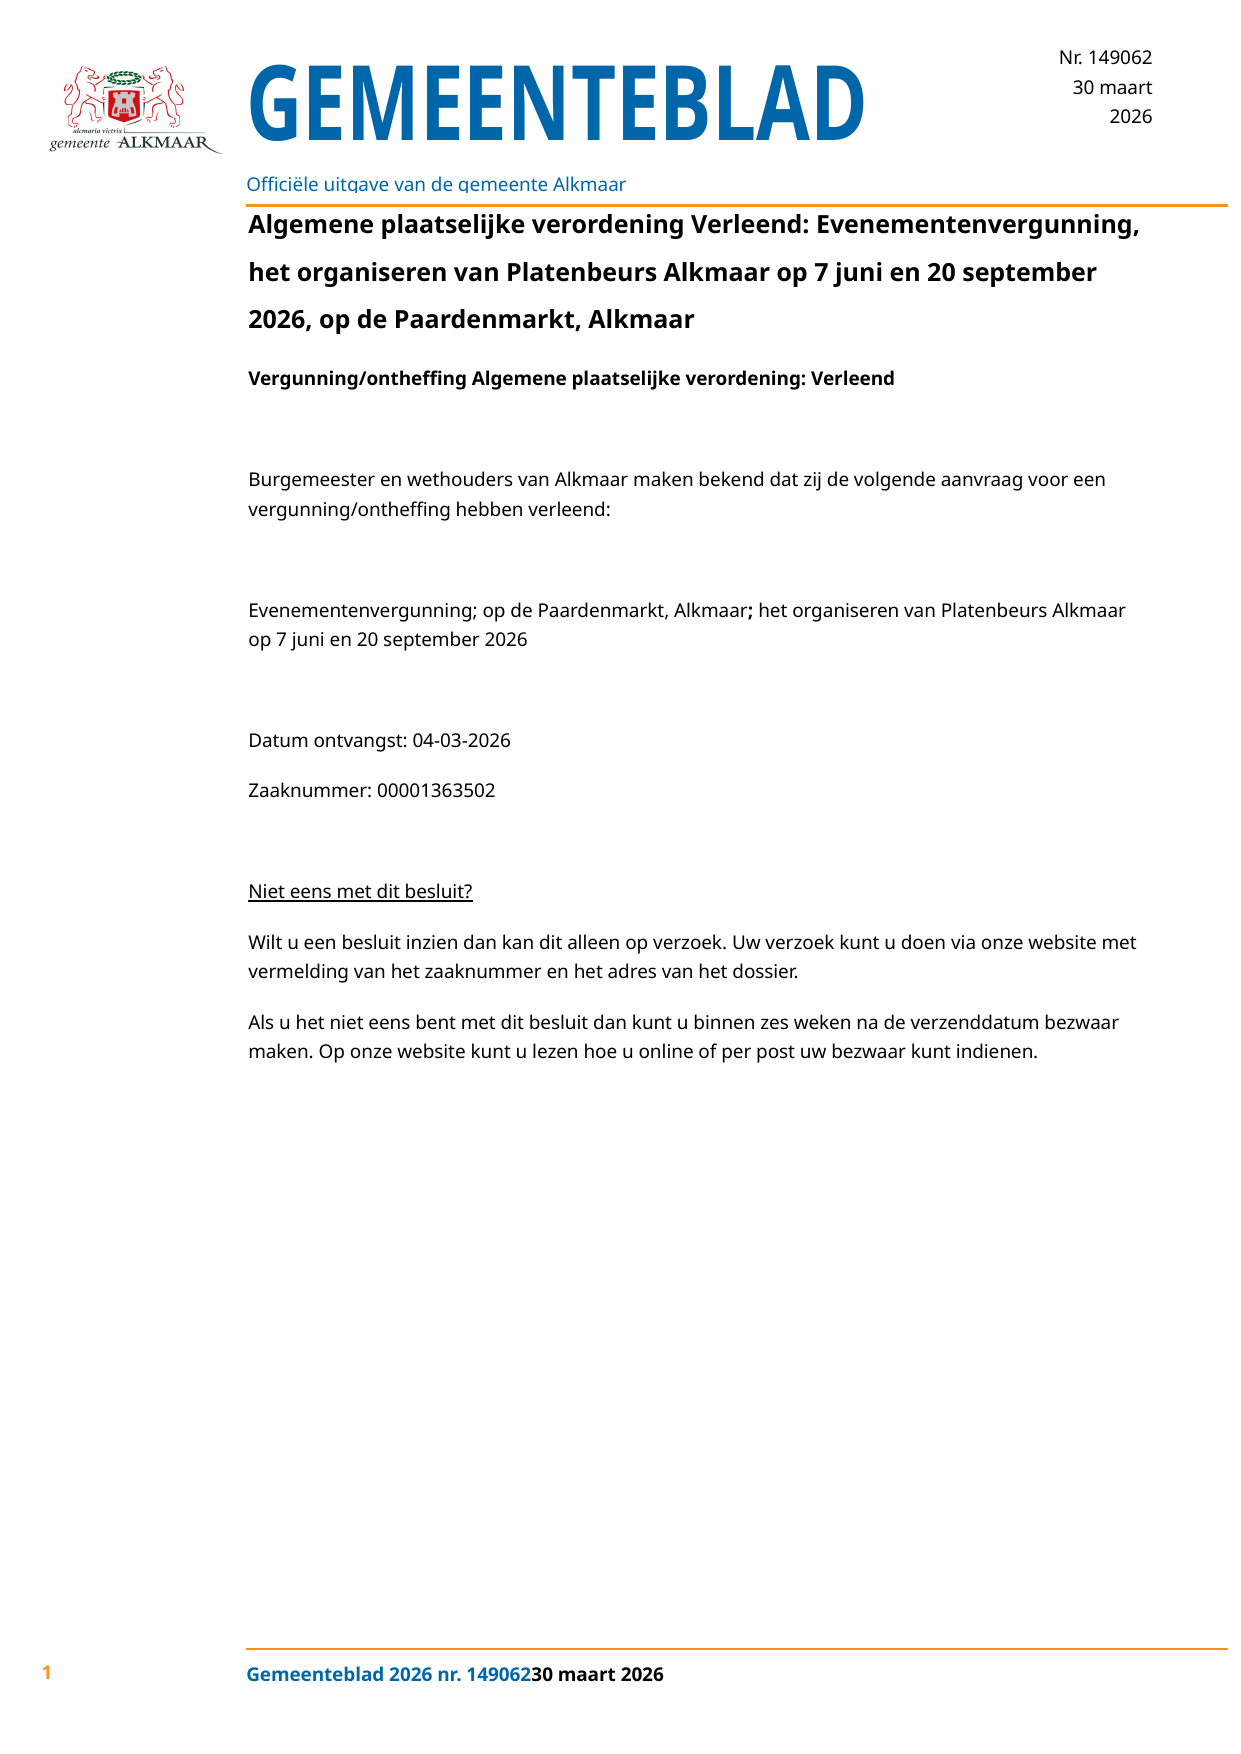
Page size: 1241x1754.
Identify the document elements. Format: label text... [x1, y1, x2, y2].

text Als u het niet eens bent met dit besluit dan kunt u binnen zes weken na de verzenddatum bezwaar maken. Op onze website kunt u lezen hoe u online of per post uw bezwaar kunt indienen. [248, 1009, 1152, 1064]
text Burgemeester en wethouders van Alkmaar maken bekend dat zij de volgende aanvraag voor een vergunning/ontheffing hebben verleend: [248, 466, 1152, 522]
text Datum ontvangst: 04-03-2026 [248, 727, 1152, 753]
text Niet eens met dit besluit? [248, 878, 1152, 904]
text Vergunning/ontheffing Algemene plaatselijke verordening: Verleend [248, 366, 1152, 391]
text Evenementenvergunning; op de Paardenmarkt, Alkmaar; het organiseren van Platenbeurs Alkmaar op 7 juni en 20 september 2026 [248, 597, 1152, 652]
text Algemene plaatselijke verordening Verleend: Evenementenvergunning, het organiseren van Platenbeurs Alkmaar op 7 juni en 20 september 2026, op de Paardenmarkt, Alkmaar [248, 207, 1152, 336]
text Wilt u een besluit inzien dan kan dit alleen op verzoek. Uw verzoek kunt u doen via onze website met vermelding van het zaaknummer en het adres van het dossier. [248, 929, 1152, 984]
picture [41, 47, 231, 172]
text Zaaknummer: 00001363502 [248, 778, 1152, 803]
